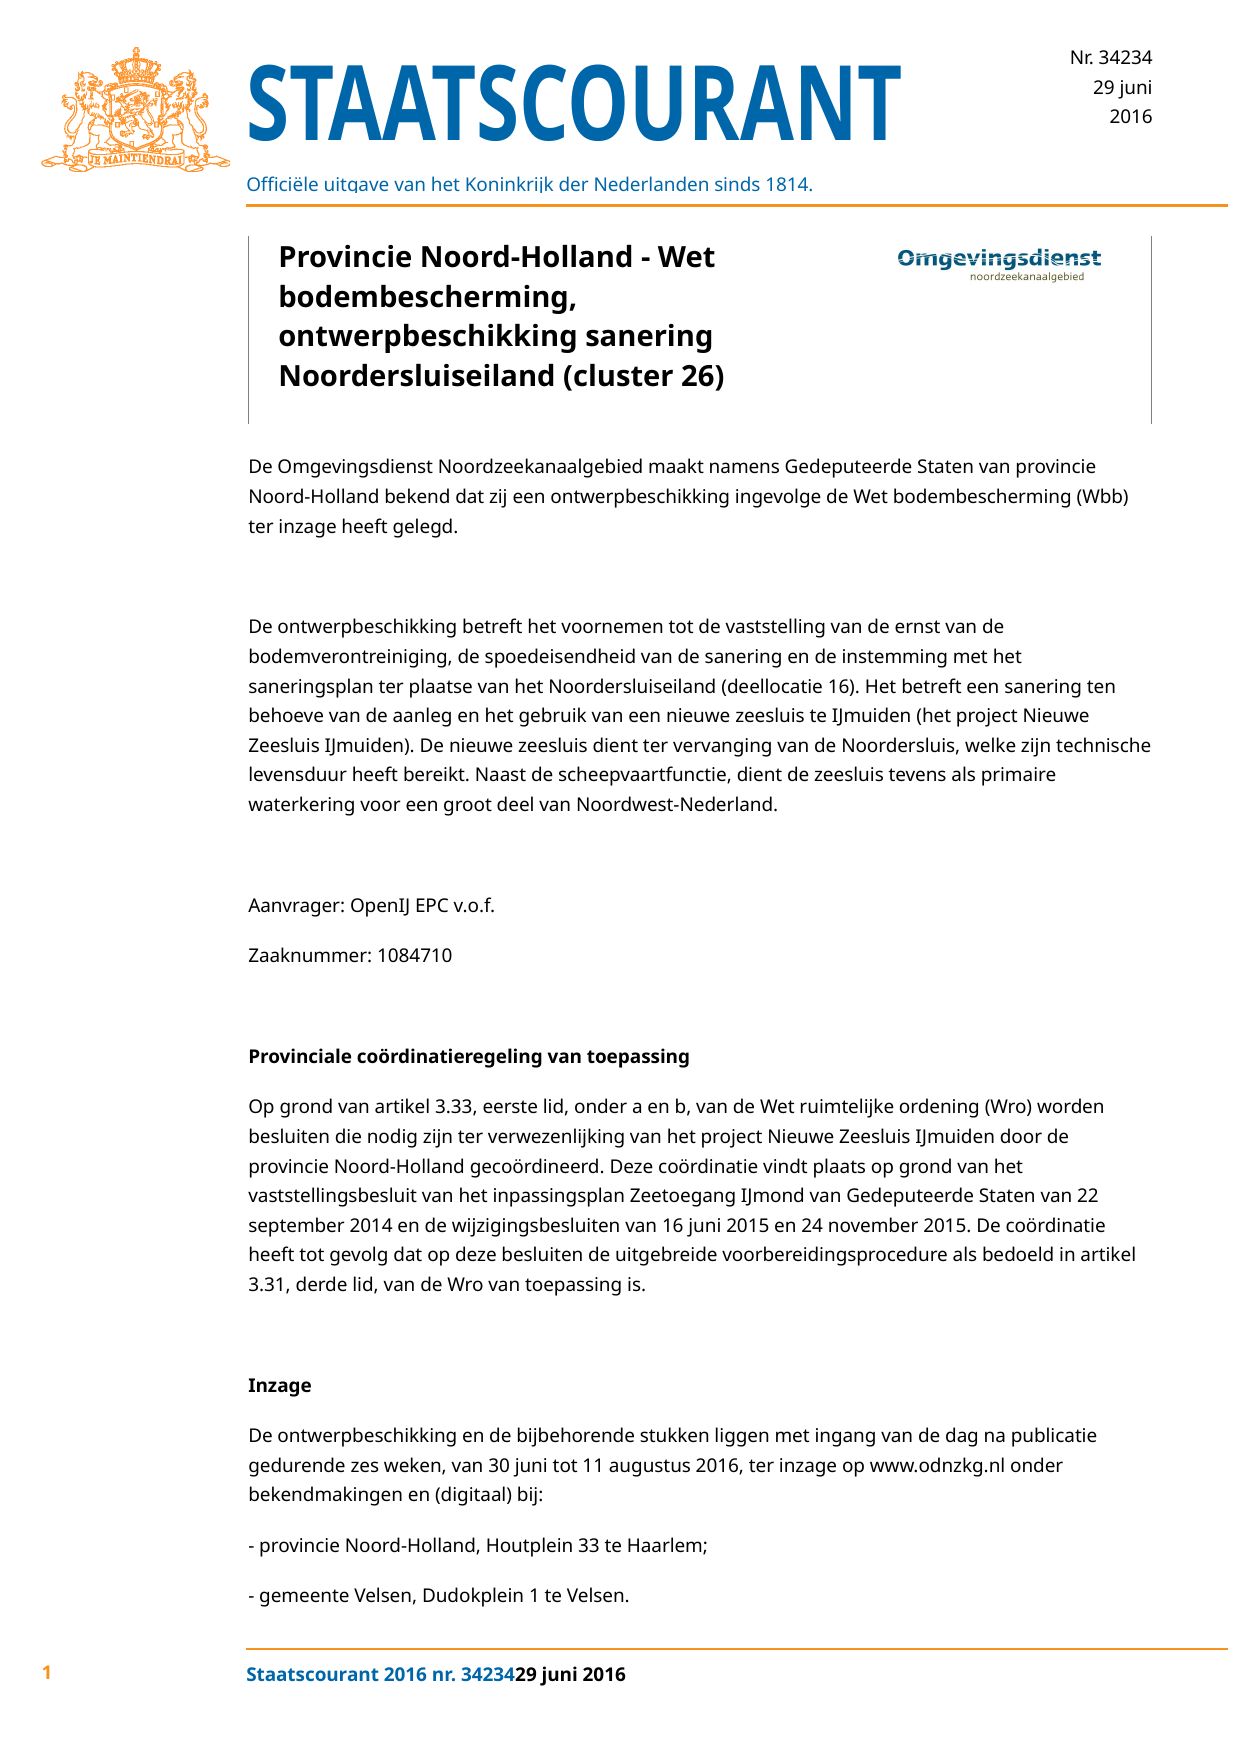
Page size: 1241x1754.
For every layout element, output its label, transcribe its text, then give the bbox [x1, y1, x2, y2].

text Op grond van artikel 3.33, eerste lid, onder a en b, van de Wet ruimtelijke ordening (Wro) worden besluiten die nodig zijn ter verwezenlijking van het project Nieuwe Zeesluis IJmuiden door de provincie Noord-Holland gecoördineerd. Deze coördinatie vindt plaats op grond van het vaststellingsbesluit van het inpassingsplan Zeetoegang IJmond van Gedeputeerde Staten van 22 september 2014 en de wijzigingsbesluiten van 16 juni 2015 en 24 november 2015. De coördinatie heeft tot gevolg dat op deze besluiten de uitgebreide voorbereidingsprocedure als bedoeld in artikel 3.31, derde lid, van de Wro van toepassing is. [248, 1094, 1152, 1297]
text Provinciale coördinatieregeling van toepassing [248, 1043, 1152, 1069]
text Aanvrager: OpenIJ EPC v.o.f. [248, 892, 1152, 918]
text De Omgevingsdienst Noordzeekanaalgebied maakt namens Gedeputeerde Staten van provincie Noord-Holland bekend dat zij een ontwerpbeschikking ingevolge de Wet bodembescherming (Wbb) ter inzage heeft gelegd. [248, 454, 1152, 538]
table_header Provincie Noord-Holland - Wet bodembescherming, ontwerpbeschikking sanering Noordersluiseiland (cluster 26) [249, 236, 850, 424]
picture [41, 47, 231, 172]
text - gemeente Velsen, Dudokplein 1 te Velsen. [248, 1582, 1152, 1608]
text Inzage [248, 1372, 1152, 1398]
text De ontwerpbeschikking en de bijbehorende stukken liggen met ingang van de dag na publicatie gedurende zes weken, van 30 juni tot 11 augustus 2016, ter inzage op www.odnzkg.nl onder bekendmakingen en (digitaal) bij: [248, 1422, 1152, 1507]
table_header [850, 236, 1151, 424]
text De ontwerpbeschikking betreft het voornemen tot de vaststelling van de ernst van de bodemverontreiniging, de spoedeisendheid van de sanering en de instemming met het saneringsplan ter plaatse van het Noordersluiseiland (deellocatie 16). Het betreft een sanering ten behoeve van de aanleg en het gebruik van een nieuwe zeesluis te IJmuiden (het project Nieuwe Zeesluis IJmuiden). De nieuwe zeesluis dient ter vervanging van de Noordersluis, welke zijn technische levensduur heeft bereikt. Naast de scheepvaartfunctie, dient de zeesluis tevens als primaire waterkering voor een groot deel van Noordwest-Nederland. [248, 614, 1152, 817]
text - provincie Noord-Holland, Houtplein 33 te Haarlem; [248, 1532, 1152, 1558]
text Zaaknummer: 1084710 [248, 942, 1152, 968]
picture [882, 236, 1119, 300]
